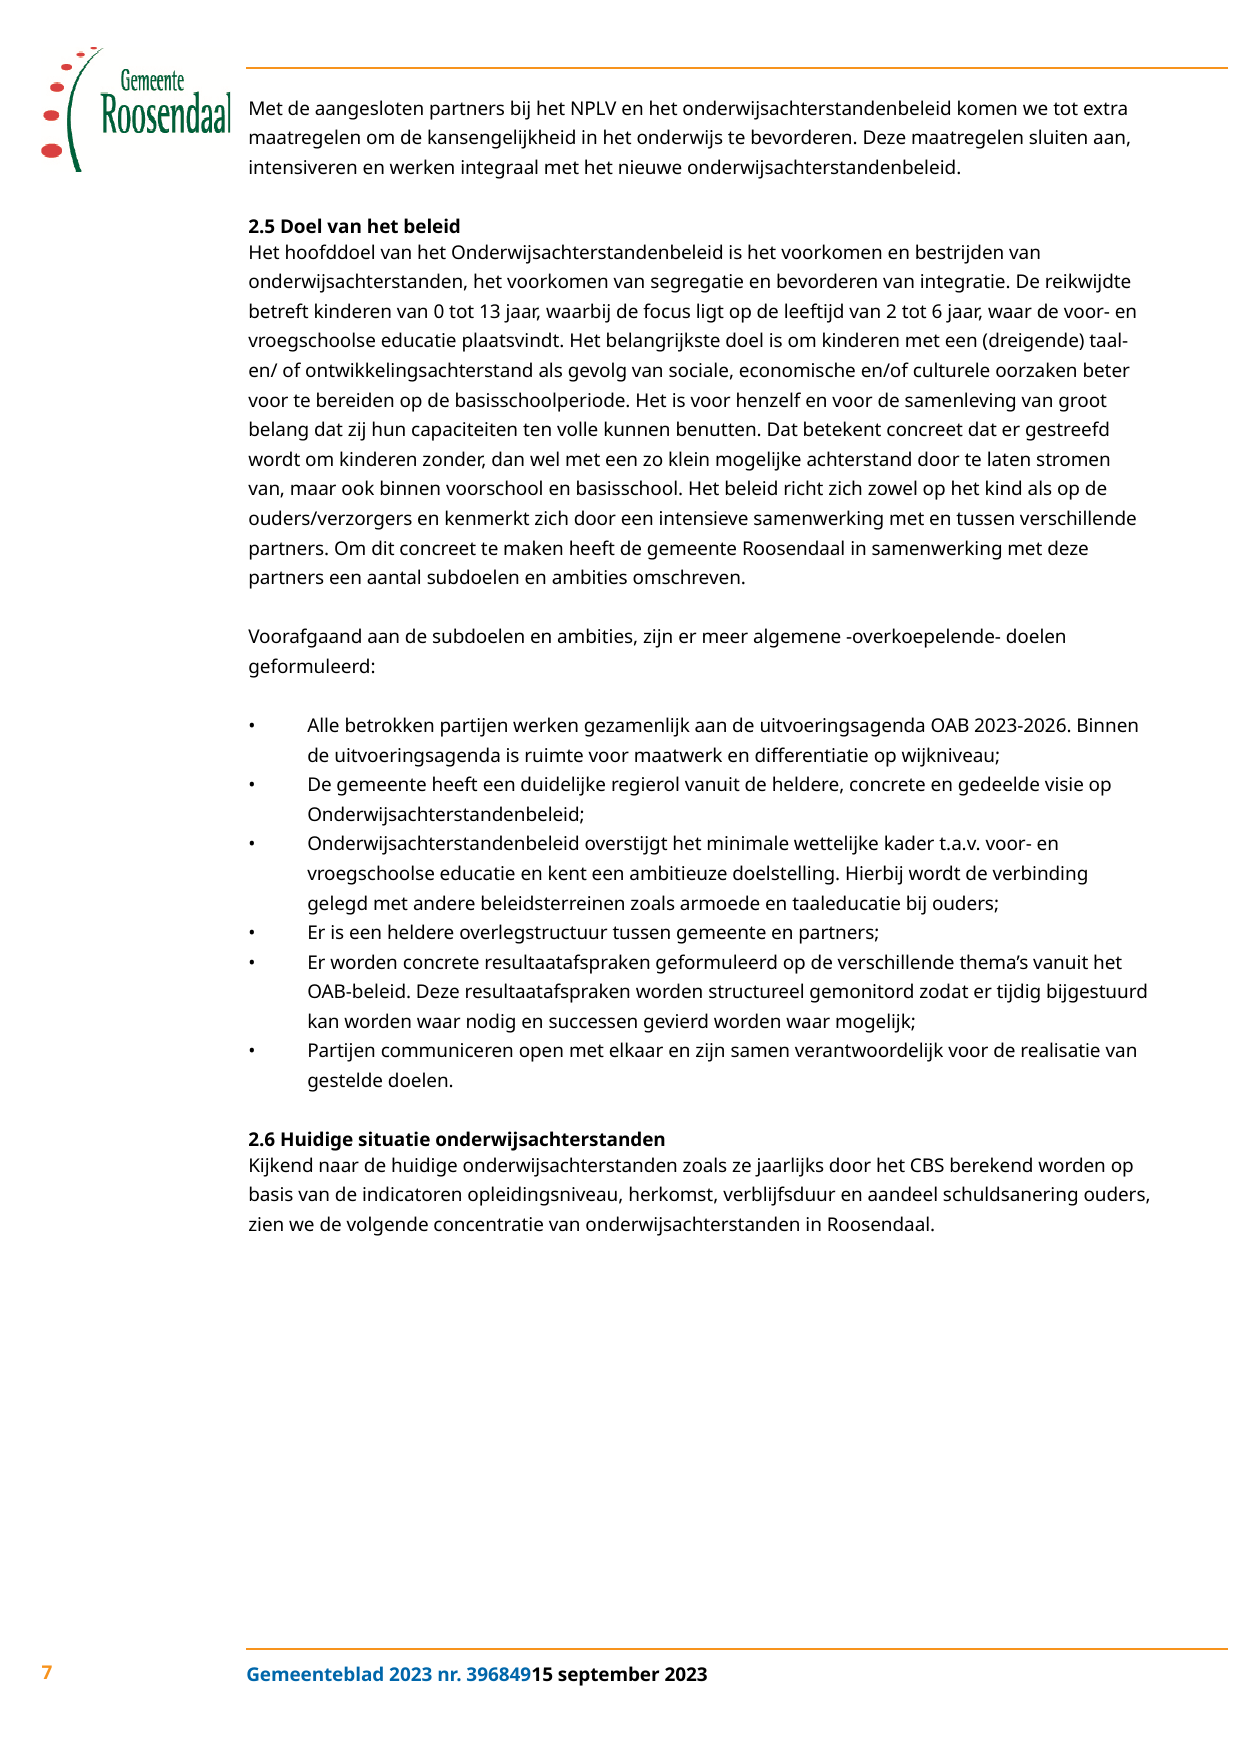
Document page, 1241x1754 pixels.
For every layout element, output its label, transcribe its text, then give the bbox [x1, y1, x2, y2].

text 2.6 Huidige situatie onderwijsachterstanden [248, 1126, 1152, 1152]
list De gemeente heeft een duidelijke regierol vanuit de heldere, concrete en gedeelde visie op Onderwijsachterstandenbeleid; [248, 771, 1152, 827]
text Kijkend naar de huidige onderwijsachterstanden zoals ze jaarlijks door het CBS berekend worden op basis van de indicatoren opleidingsniveau, herkomst, verblijfsduur en aandeel schuldsanering ouders, zien we de volgende concentratie van onderwijsachterstanden in Roosendaal. [248, 1152, 1152, 1237]
list Er worden concrete resultaatafspraken geformuleerd op de verschillende thema’s vanuit het OAB-beleid. Deze resultaatafspraken worden structureel gemonitord zodat er tijdig bijgestuurd kan worden waar nodig en successen gevierd worden waar mogelijk; [248, 949, 1152, 1034]
text Met de aangesloten partners bij het NPLV en het onderwijsachterstandenbeleid komen we tot extra maatregelen om de kansengelijkheid in het onderwijs te bevorderen. Deze maatregelen sluiten aan, intensiveren en werken integraal met het nieuwe onderwijsachterstandenbeleid. [248, 95, 1152, 180]
list Alle betrokken partijen werken gezamenlijk aan de uitvoeringsagenda OAB 2023-2026. Binnen de uitvoeringsagenda is ruimte voor maatwerk en differentiatie op wijkniveau; [248, 712, 1152, 767]
text Voorafgaand aan de subdoelen en ambities, zijn er meer algemene -overkoepelende- doelen geformuleerd: [248, 623, 1152, 679]
picture [41, 47, 231, 172]
text 2.5 Doel van het beleid [248, 213, 1152, 239]
text Het hoofddoel van het Onderwijsachterstandenbeleid is het voorkomen en bestrijden van onderwijsachterstanden, het voorkomen van segregatie en bevorderen van integratie. De reikwijdte betreft kinderen van 0 tot 13 jaar, waarbij de focus ligt op de leeftijd van 2 tot 6 jaar, waar de voor- en vroegschoolse educatie plaatsvindt. Het belangrijkste doel is om kinderen met een (dreigende) taal- en/ of ontwikkelingsachterstand als gevolg van sociale, economische en/of culturele oorzaken beter voor te bereiden op de basisschoolperiode. Het is voor henzelf en voor de samenleving van groot belang dat zij hun capaciteiten ten volle kunnen benutten. Dat betekent concreet dat er gestreefd wordt om kinderen zonder, dan wel met een zo klein mogelijke achterstand door te laten stromen van, maar ook binnen voorschool en basisschool. Het beleid richt zich zowel op het kind als op de ouders/verzorgers en kenmerkt zich door een intensieve samenwerking met en tussen verschillende partners. Om dit concreet te maken heeft de gemeente Roosendaal in samenwerking met deze partners een aantal subdoelen en ambities omschreven. [248, 239, 1152, 590]
list Er is een heldere overlegstructuur tussen gemeente en partners; [248, 919, 1152, 945]
list Onderwijsachterstandenbeleid overstijgt het minimale wettelijke kader t.a.v. voor- en vroegschoolse educatie en kent een ambitieuze doelstelling. Hierbij wordt de verbinding gelegd met andere beleidsterreinen zoals armoede en taaleducatie bij ouders; [248, 831, 1152, 915]
list Partijen communiceren open met elkaar en zijn samen verantwoordelijk voor de realisatie van gestelde doelen. [248, 1038, 1152, 1093]
